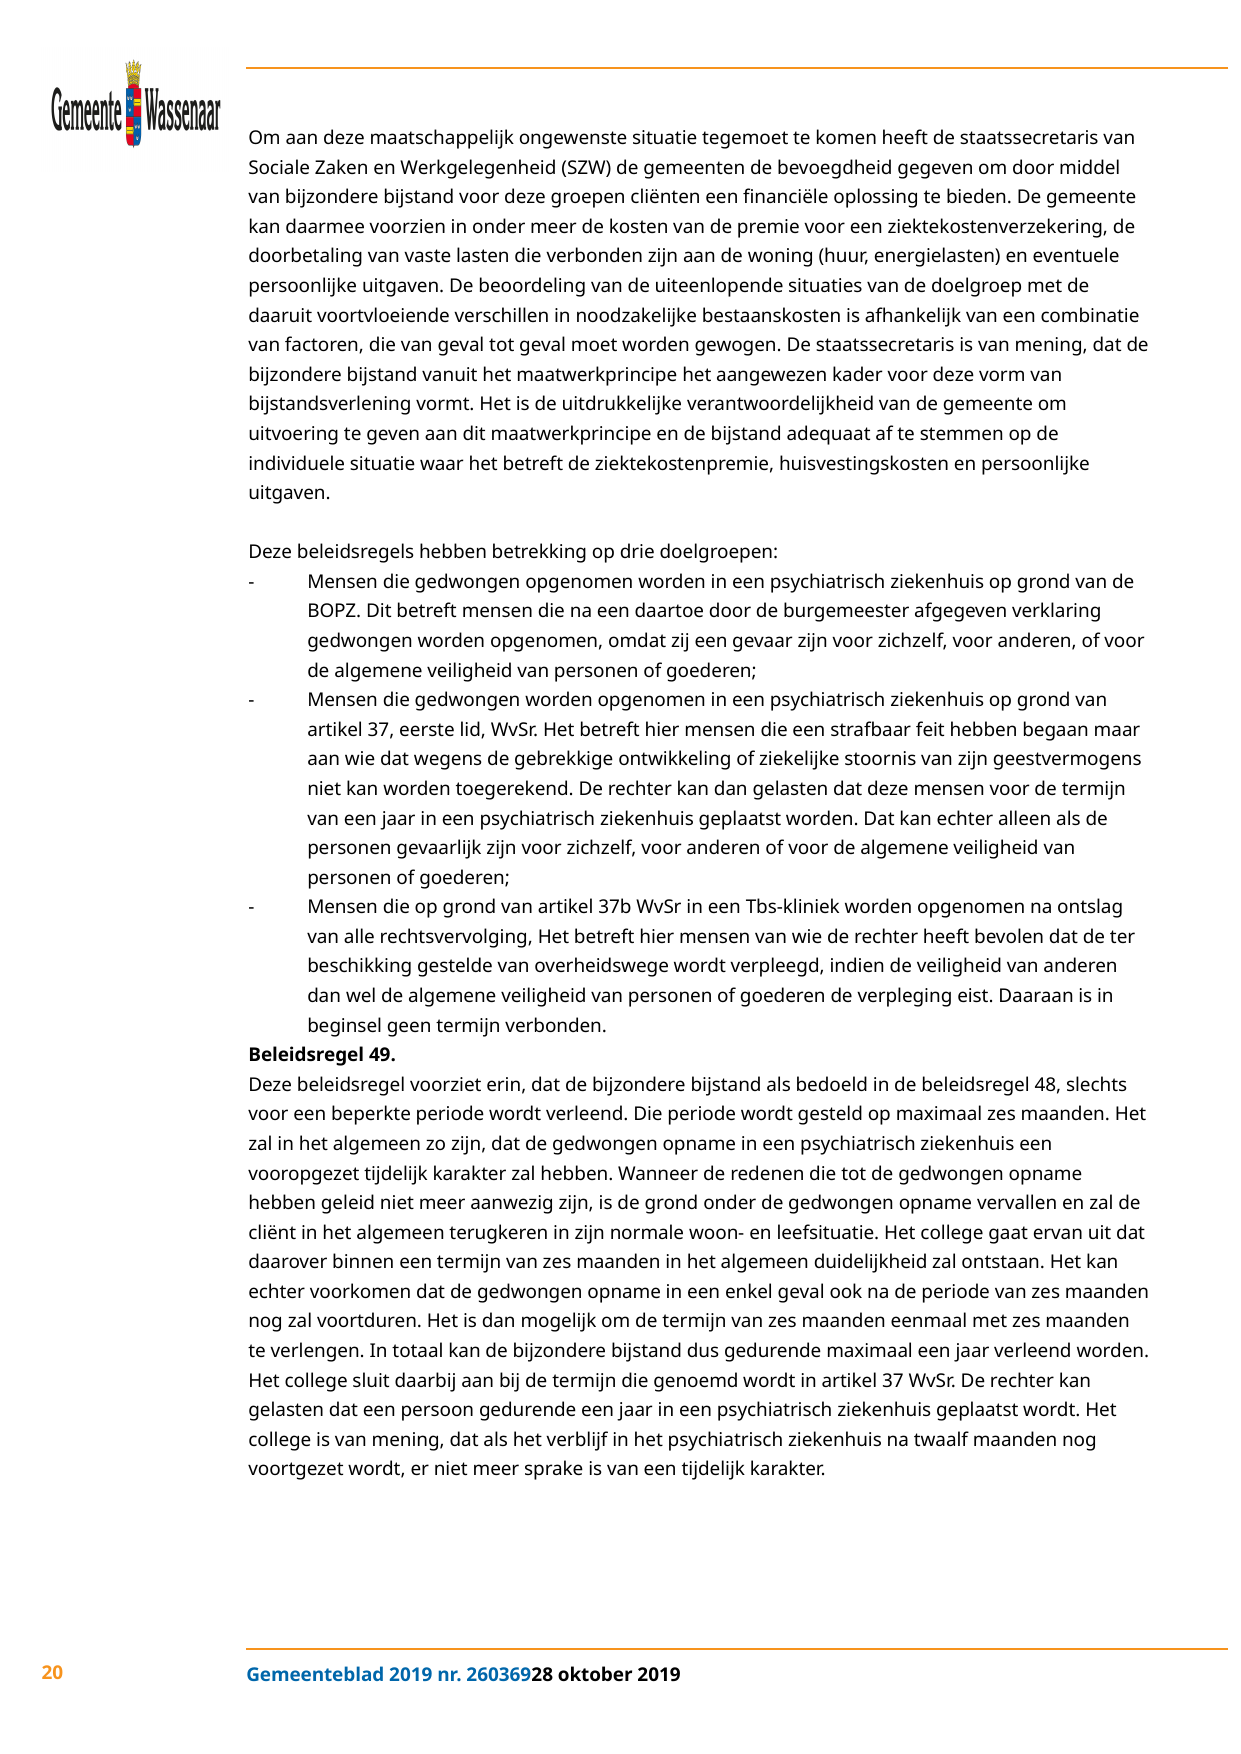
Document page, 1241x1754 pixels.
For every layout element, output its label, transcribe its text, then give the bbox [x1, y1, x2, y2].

list Mensen die gedwongen opgenomen worden in een psychiatrisch ziekenhuis op grond van de BOPZ. Dit betreft mensen die na een daartoe door de burgemeester afgegeven verklaring gedwongen worden opgenomen, omdat zij een gevaar zijn voor zichzelf, voor anderen, of voor de algemene veiligheid van personen of goederen; [248, 568, 1152, 683]
list Mensen die gedwongen worden opgenomen in een psychiatrisch ziekenhuis op grond van artikel 37, eerste lid, WvSr. Het betreft hier mensen die een strafbaar feit hebben begaan maar aan wie dat wegens de gebrekkige ontwikkeling of ziekelijke stoornis van zijn geestvermogens niet kan worden toegerekend. De rechter kan dan gelasten dat deze mensen voor de termijn van een jaar in een psychiatrisch ziekenhuis geplaatst worden. Dat kan echter alleen als de personen gevaarlijk zijn voor zichzelf, voor anderen of voor de algemene veiligheid van personen of goederen; [248, 686, 1152, 890]
text Deze beleidsregel voorziet erin, dat de bijzondere bijstand als bedoeld in de beleidsregel 48, slechts voor een beperkte periode wordt verleend. Die periode wordt gesteld op maximaal zes maanden. Het zal in het algemeen zo zijn, dat de gedwongen opname in een psychiatrisch ziekenhuis een vooropgezet tijdelijk karakter zal hebben. Wanneer de redenen die tot de gedwongen opname hebben geleid niet meer aanwezig zijn, is de grond onder de gedwongen opname vervallen en zal de cliënt in het algemeen terugkeren in zijn normale woon- en leefsituatie. Het college gaat ervan uit dat daarover binnen een termijn van zes maanden in het algemeen duidelijkheid zal ontstaan. Het kan echter voorkomen dat de gedwongen opname in een enkel geval ook na de periode van zes maanden nog zal voortduren. Het is dan mogelijk om de termijn van zes maanden eenmaal met zes maanden te verlengen. In totaal kan de bijzondere bijstand dus gedurende maximaal een jaar verleend worden. Het college sluit daarbij aan bij de termijn die genoemd wordt in artikel 37 WvSr. De rechter kan gelasten dat een persoon gedurende een jaar in een psychiatrisch ziekenhuis geplaatst wordt. Het college is van mening, dat als het verblijf in het psychiatrisch ziekenhuis na twaalf maanden nog voortgezet wordt, er niet meer sprake is van een tijdelijk karakter. [248, 1071, 1152, 1481]
picture [41, 47, 231, 172]
text Beleidsregel 49. [248, 1041, 1152, 1067]
text Om aan deze maatschappelijk ongewenste situatie tegemoet te komen heeft de staatssecretaris van Sociale Zaken en Werkgelegenheid (SZW) de gemeenten de bevoegdheid gegeven om door middel van bijzondere bijstand voor deze groepen cliënten een financiële oplossing te bieden. De gemeente kan daarmee voorzien in onder meer de kosten van de premie voor een ziektekostenverzekering, de doorbetaling van vaste lasten die verbonden zijn aan de woning (huur, energielasten) en eventuele persoonlijke uitgaven. De beoordeling van de uiteenlopende situaties van de doelgroep met de daaruit voortvloeiende verschillen in noodzakelijke bestaanskosten is afhankelijk van een combinatie van factoren, die van geval tot geval moet worden gewogen. De staatssecretaris is van mening, dat de bijzondere bijstand vanuit het maatwerkprincipe het aangewezen kader voor deze vorm van bijstandsverlening vormt. Het is de uitdrukkelijke verantwoordelijkheid van de gemeente om uitvoering te geven aan dit maatwerkprincipe en de bijstand adequaat af te stemmen op de individuele situatie waar het betreft de ziektekostenpremie, huisvestingskosten en persoonlijke uitgaven. [248, 124, 1152, 505]
text Deze beleidsregels hebben betrekking op drie doelgroepen: [248, 538, 1152, 564]
list Mensen die op grond van artikel 37b WvSr in een Tbs-kliniek worden opgenomen na ontslag van alle rechtsvervolging, Het betreft hier mensen van wie de rechter heeft bevolen dat de ter beschikking gestelde van overheidswege wordt verpleegd, indien de veiligheid van anderen dan wel de algemene veiligheid van personen of goederen de verpleging eist. Daaraan is in beginsel geen termijn verbonden. [248, 893, 1152, 1038]
